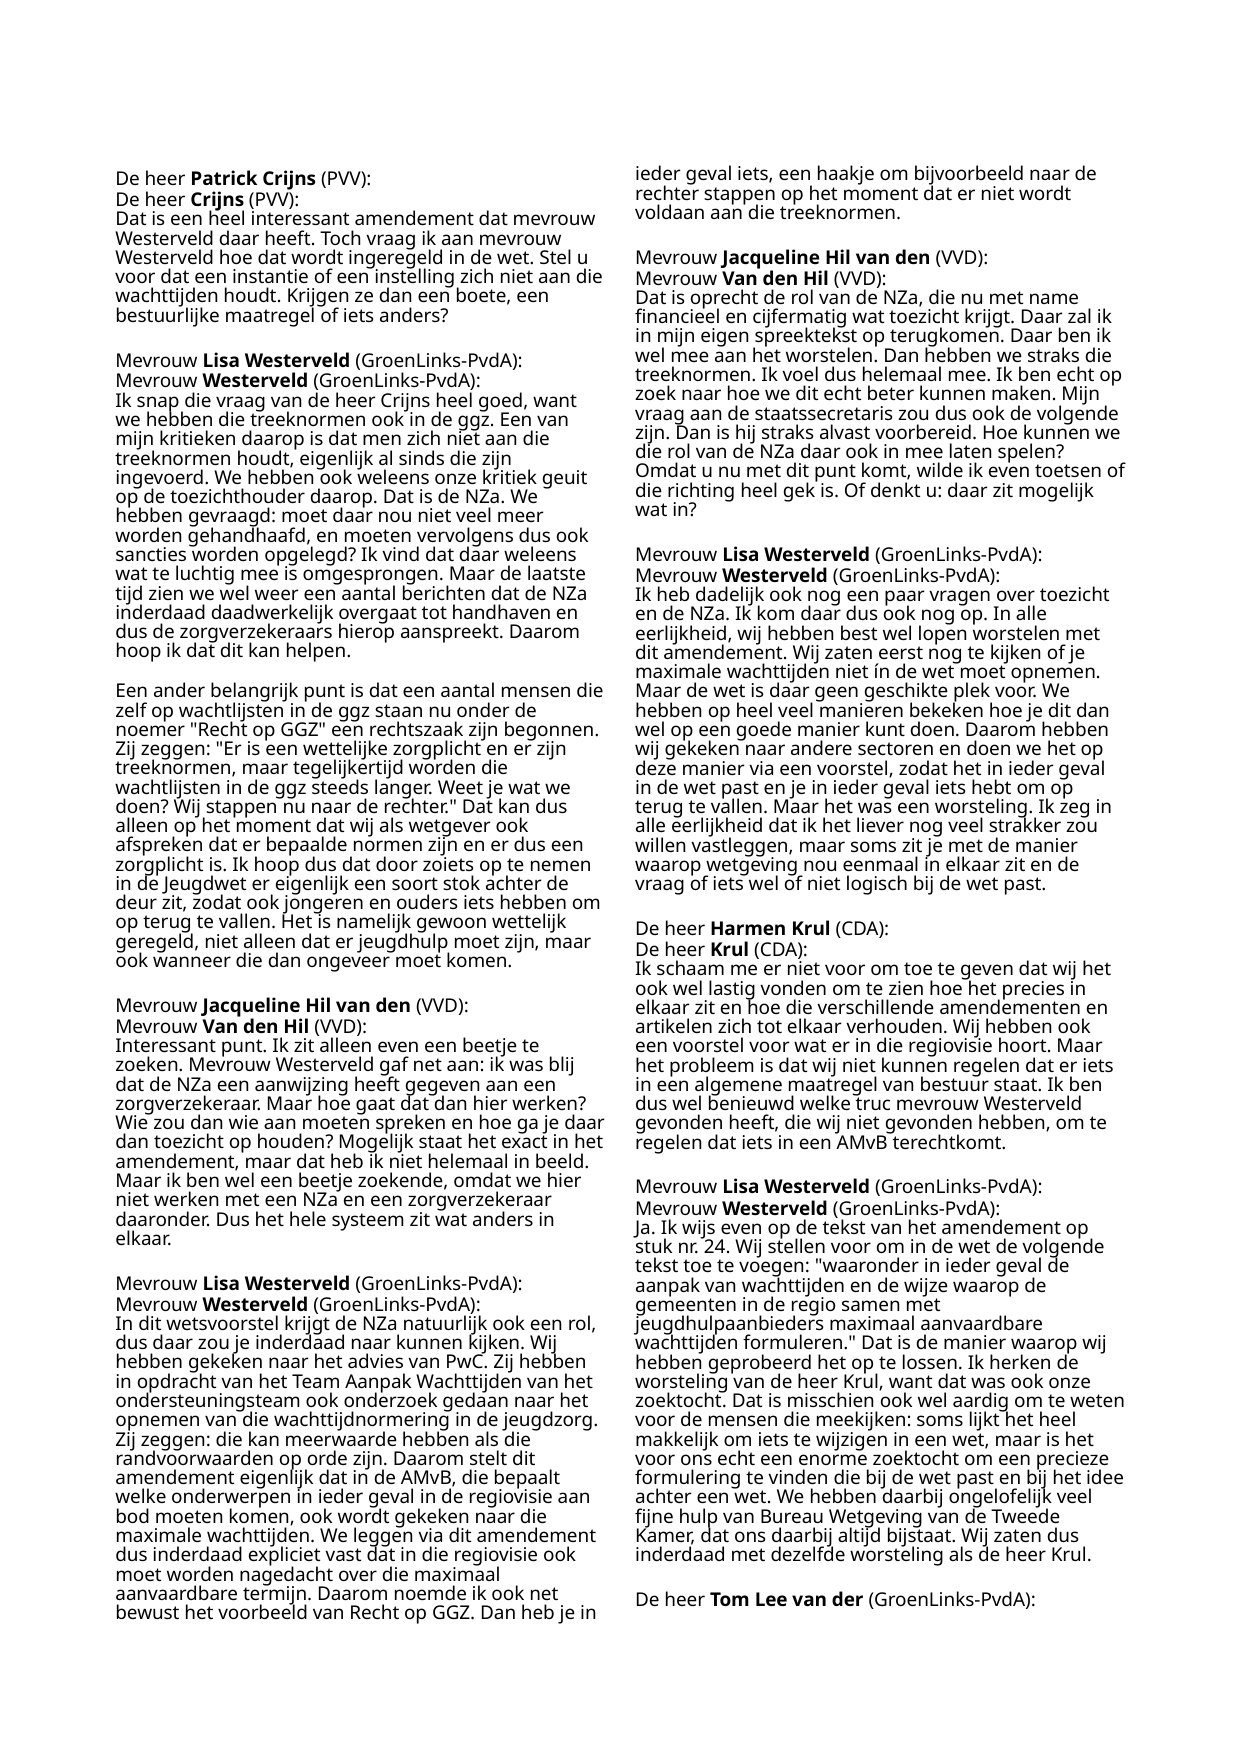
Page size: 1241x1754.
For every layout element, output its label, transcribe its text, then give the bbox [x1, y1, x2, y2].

text Mevrouw Lisa Westerveld (GroenLinks-PvdA): [115, 1270, 605, 1296]
text De heer Crijns (PVV): [115, 191, 605, 210]
text Dat is een heel interessant amendement dat mevrouw Westerveld daar heeft. Toch vraag ik aan mevrouw Westerveld hoe dat wordt ingeregeld in de wet. Stel u voor dat een instantie of een instelling zich niet aan die wachttijden houdt. Krijgen ze dan een boete, een bestuurlijke maatregel of iets anders? [115, 210, 605, 326]
text Ja. Ik wijs even op de tekst van het amendement op stuk nr. 24. Wij stellen voor om in de wet de volgende tekst toe te voegen: "waaronder in ieder geval de aanpak van wachttijden en de wijze waarop de gemeenten in de regio samen met jeugdhulpaanbieders maximaal aanvaardbare wachttijden formuleren." Dat is de manier waarop wij hebben geprobeerd het op te lossen. Ik herken de worsteling van de heer Krul, want dat was ook onze zoektocht. Dat is misschien ook wel aardig om te weten voor de mensen die meekijken: soms lijkt het heel makkelijk om iets te wijzigen in een wet, maar is het voor ons echt een enorme zoektocht om een precieze formulering te vinden die bij de wet past en bij het idee achter een wet. We hebben daarbij ongelofelijk veel fijne hulp van Bureau Wetgeving van de Tweede Kamer, dat ons daarbij altijd bijstaat. Wij zaten dus inderdaad met dezelfde worsteling als de heer Krul. [635, 1219, 1125, 1566]
text Mevrouw Westerveld (GroenLinks-PvdA): [635, 567, 1125, 586]
text De heer Patrick Crijns (PVV): [115, 165, 605, 191]
text Dat is oprecht de rol van de NZa, die nu met name financieel en cijfermatig wat toezicht krijgt. Daar zal ik in mijn eigen spreektekst op terugkomen. Daar ben ik wel mee aan het worstelen. Dan hebben we straks die treeknormen. Ik voel dus helemaal mee. Ik ben echt op zoek naar hoe we dit echt beter kunnen maken. Mijn vraag aan de staatssecretaris zou dus ook de volgende zijn. Dan is hij straks alvast voorbereid. Hoe kunnen we die rol van de NZa daar ook in mee laten spelen? Omdat u nu met dit punt komt, wilde ik even toetsen of die richting heel gek is. Of denkt u: daar zit mogelijk wat in? [635, 289, 1125, 520]
text De heer Krul (CDA): [635, 941, 1125, 960]
text Mevrouw Westerveld (GroenLinks-PvdA): [115, 372, 605, 392]
text In dit wetsvoorstel krijgt de NZa natuurlijk ook een rol, dus daar zou je inderdaad naar kunnen kijken. Wij hebben gekeken naar het advies van PwC. Zij hebben in opdracht van het Team Aanpak Wachttijden van het ondersteuningsteam ook onderzoek gedaan naar het opnemen van die wachttijdnormering in de jeugdzorg. Zij zeggen: die kan meerwaarde hebben als die randvoorwaarden op orde zijn. Daarom stelt dit amendement eigenlijk dat in de AMvB, die bepaalt welke onderwerpen in ieder geval in de regiovisie aan bod moeten komen, ook wordt gekeken naar die maximale wachttijden. We leggen via dit amendement dus inderdaad expliciet vast dat in die regiovisie ook moet worden nagedacht over die maximaal aanvaardbare termijn. Daarom noemde ik ook net bewust het voorbeeld van Recht op GGZ. Dan heb je in [115, 1315, 605, 1623]
text Mevrouw Westerveld (GroenLinks-PvdA): [115, 1296, 605, 1315]
text Mevrouw Van den Hil (VVD): [115, 1018, 605, 1037]
text Mevrouw Westerveld (GroenLinks-PvdA): [635, 1199, 1125, 1219]
text Een ander belangrijk punt is dat een aantal mensen die zelf op wachtlijsten in de ggz staan nu onder de noemer "Recht op GGZ" een rechtszaak zijn begonnen. Zij zeggen: "Er is een wettelijke zorgplicht en er zijn treeknormen, maar tegelijkertijd worden die wachtlijsten in de ggz steeds langer. Weet je wat we doen? Wij stappen nu naar de rechter." Dat kan dus alleen op het moment dat wij als wetgever ook afspreken dat er bepaalde normen zijn en er dus een zorgplicht is. Ik hoop dus dat door zoiets op te nemen in de Jeugdwet er eigenlijk een soort stok achter de deur zit, zodat ook jongeren en ouders iets hebben om op terug te vallen. Het is namelijk gewoon wettelijk geregeld, niet alleen dat er jeugdhulp moet zijn, maar ook wanneer die dan ongeveer moet komen. [115, 682, 605, 971]
text Mevrouw Van den Hil (VVD): [635, 270, 1125, 289]
text De heer Tom Lee van der (GroenLinks-PvdA): [635, 1586, 1125, 1612]
text Ik schaam me er niet voor om toe te geven dat wij het ook wel lastig vonden om te zien hoe het precies in elkaar zit en hoe die verschillende amendementen en artikelen zich tot elkaar verhouden. Wij hebben ook een voorstel voor wat er in die regiovisie hoort. Maar het probleem is dat wij niet kunnen regelen dat er iets in een algemene maatregel van bestuur staat. Ik ben dus wel benieuwd welke truc mevrouw Westerveld gevonden heeft, die wij niet gevonden hebben, om te regelen dat iets in een AMvB terechtkomt. [635, 960, 1125, 1153]
text Ik heb dadelijk ook nog een paar vragen over toezicht en de NZa. Ik kom daar dus ook nog op. In alle eerlijkheid, wij hebben best wel lopen worstelen met dit amendement. Wij zaten eerst nog te kijken of je maximale wachttijden niet ín de wet moet opnemen. Maar de wet is daar geen geschikte plek voor. We hebben op heel veel manieren bekeken hoe je dit dan wel op een goede manier kunt doen. Daarom hebben wij gekeken naar andere sectoren en doen we het op deze manier via een voorstel, zodat het in ieder geval in de wet past en je in ieder geval iets hebt om op terug te vallen. Maar het was een worsteling. Ik zeg in alle eerlijkheid dat ik het liever nog veel strakker zou willen vastleggen, maar soms zit je met de manier waarop wetgeving nou eenmaal in elkaar zit en de vraag of iets wel of niet logisch bij de wet past. [635, 586, 1125, 894]
text Mevrouw Lisa Westerveld (GroenLinks-PvdA): [115, 347, 605, 372]
text Mevrouw Lisa Westerveld (GroenLinks-PvdA): [635, 1174, 1125, 1199]
text Interessant punt. Ik zit alleen even een beetje te zoeken. Mevrouw Westerveld gaf net aan: ik was blij dat de NZa een aanwijzing heeft gegeven aan een zorgverzekeraar. Maar hoe gaat dat dan hier werken? Wie zou dan wie aan moeten spreken en hoe ga je daar dan toezicht op houden? Mogelijk staat het exact in het amendement, maar dat heb ik niet helemaal in beeld. Maar ik ben wel een beetje zoekende, omdat we hier niet werken met een NZa en een zorgverzekeraar daaronder. Dus het hele systeem zit wat anders in elkaar. [115, 1037, 605, 1249]
text Mevrouw Lisa Westerveld (GroenLinks-PvdA): [635, 541, 1125, 567]
text ieder geval iets, een haakje om bijvoorbeeld naar de rechter stappen op het moment dat er niet wordt voldaan aan die treeknormen. [635, 165, 1125, 223]
text Mevrouw Jacqueline Hil van den (VVD): [115, 992, 605, 1018]
text Ik snap die vraag van de heer Crijns heel goed, want we hebben die treeknormen ook in de ggz. Een van mijn kritieken daarop is dat men zich niet aan die treeknormen houdt, eigenlijk al sinds die zijn ingevoerd. We hebben ook weleens onze kritiek geuit op de toezichthouder daarop. Dat is de NZa. We hebben gevraagd: moet daar nou niet veel meer worden gehandhaafd, en moeten vervolgens dus ook sancties worden opgelegd? Ik vind dat daar weleens wat te luchtig mee is omgesprongen. Maar de laatste tijd zien we wel weer een aantal berichten dat de NZa inderdaad daadwerkelijk overgaat tot handhaven en dus de zorgverzekeraars hierop aanspreekt. Daarom hoop ik dat dit kan helpen. [115, 392, 605, 662]
text De heer Harmen Krul (CDA): [635, 915, 1125, 941]
text Mevrouw Jacqueline Hil van den (VVD): [635, 244, 1125, 270]
